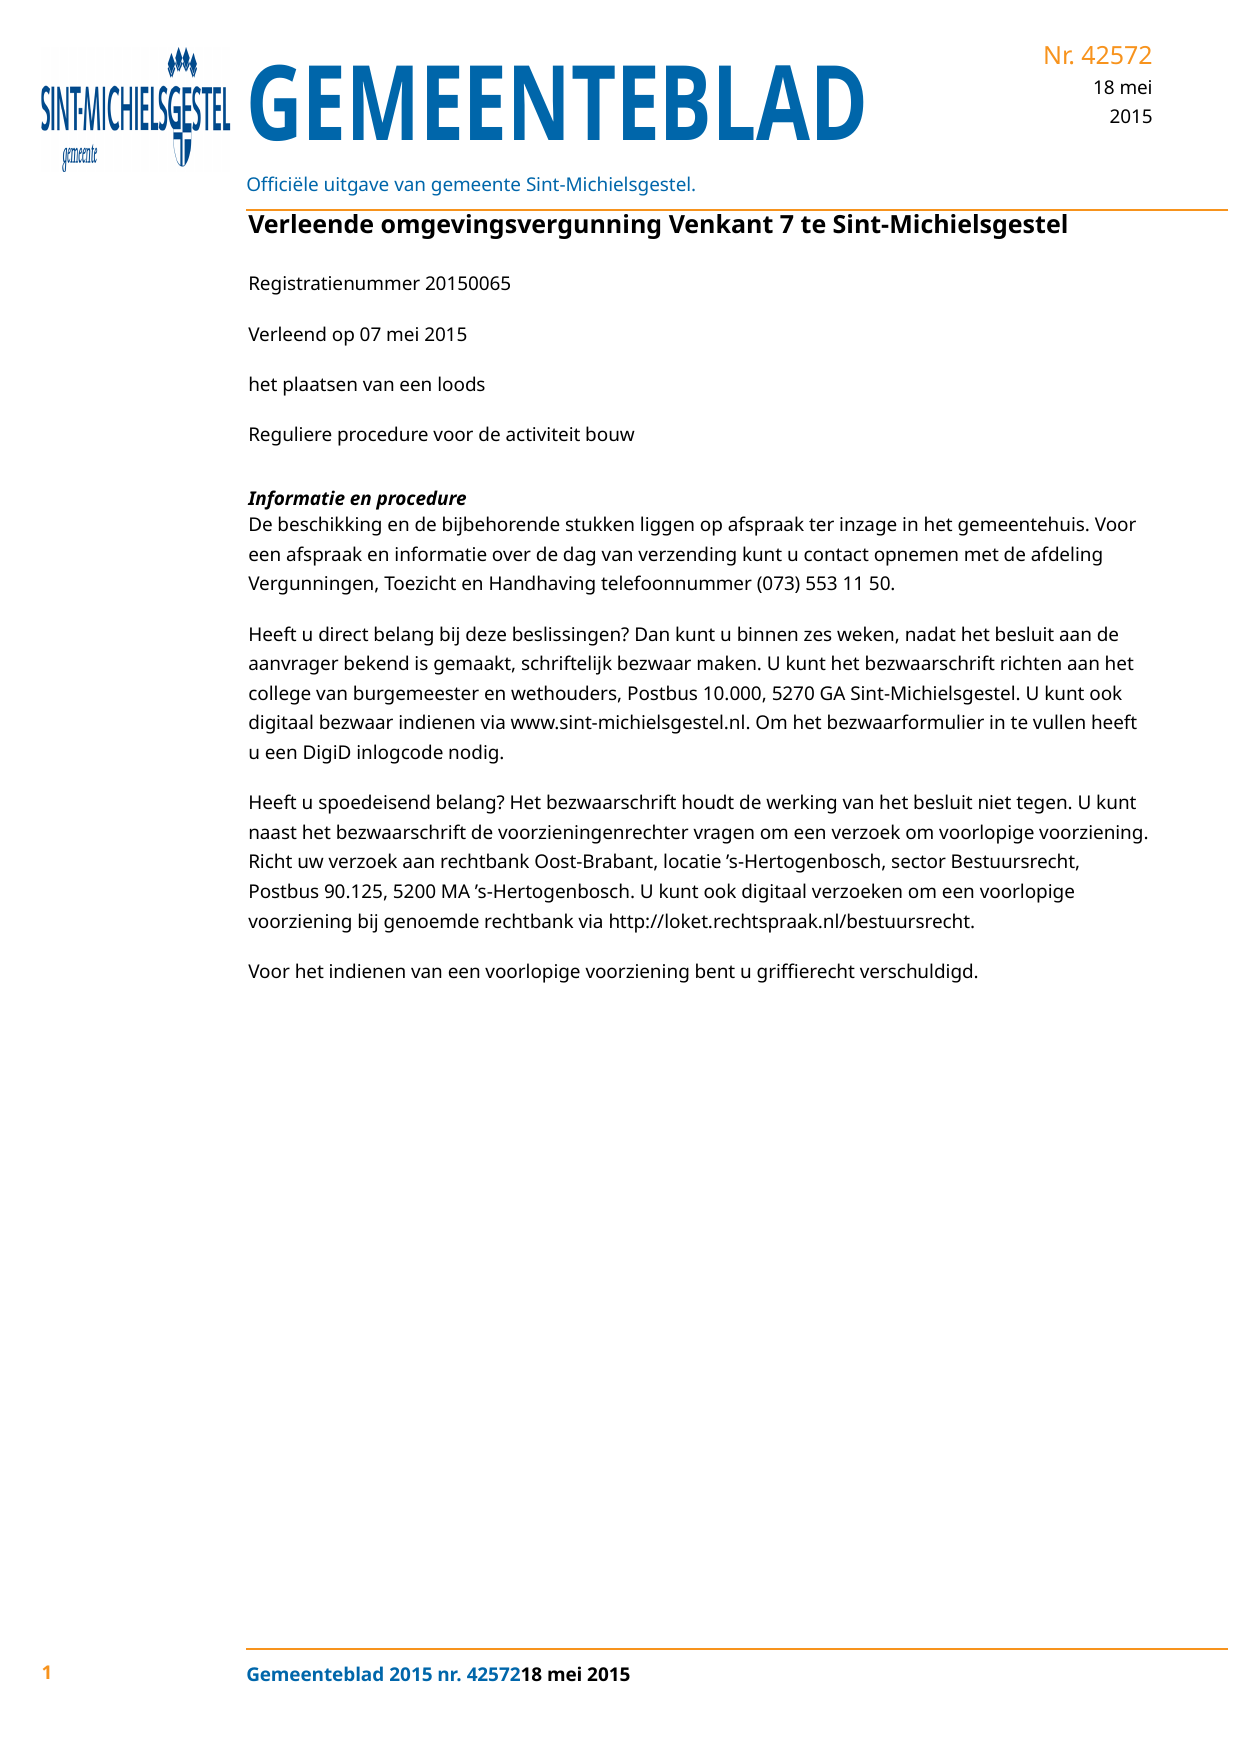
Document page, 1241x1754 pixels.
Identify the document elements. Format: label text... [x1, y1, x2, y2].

text Informatie en procedure [248, 486, 1152, 511]
text Heeft u spoedeisend belang? Het bezwaarschrift houdt de werking van het besluit niet tegen. U kunt naast het bezwaarschrift de voorzieningenrechter vragen om een verzoek om voorlopige voorziening. Richt uw verzoek aan rechtbank Oost-Brabant, locatie ’s-Hertogenbosch, sector Bestuursrecht, Postbus 90.125, 5200 MA ’s-Hertogenbosch. U kunt ook digitaal verzoeken om een voorlopige voorziening bij genoemde rechtbank via http://loket.rechtspraak.nl/bestuursrecht. [248, 789, 1152, 934]
text Verleende omgevingsvergunning Venkant 7 te Sint-Michielsgestel [248, 211, 1152, 241]
picture [41, 47, 231, 172]
text Heeft u direct belang bij deze beslissingen? Dan kunt u binnen zes weken, nadat het besluit aan de aanvrager bekend is gemaakt, schriftelijk bezwaar maken. U kunt het bezwaarschrift richten aan het college van burgemeester en wethouders, Postbus 10.000, 5270 GA Sint-Michielsgestel. U kunt ook digitaal bezwaar indienen via www.sint-michielsgestel.nl. Om het bezwaarformulier in te vullen heeft u een DigiD inlogcode nodig. [248, 621, 1152, 765]
text De beschikking en de bijbehorende stukken liggen op afspraak ter inzage in het gemeentehuis. Voor een afspraak en informatie over de dag van verzending kunt u contact opnemen met de afdeling Vergunningen, Toezicht en Handhaving telefoonnummer (073) 553 11 50. [248, 511, 1152, 596]
text Voor het indienen van een voorlopige voorziening bent u griffierecht verschuldigd. [248, 958, 1152, 984]
text Reguliere procedure voor de activiteit bouw [248, 422, 1152, 447]
text het plaatsen van een loods [248, 371, 1152, 397]
text Registratienummer 20150065 [248, 270, 1152, 296]
text Verleend op 07 mei 2015 [248, 321, 1152, 346]
